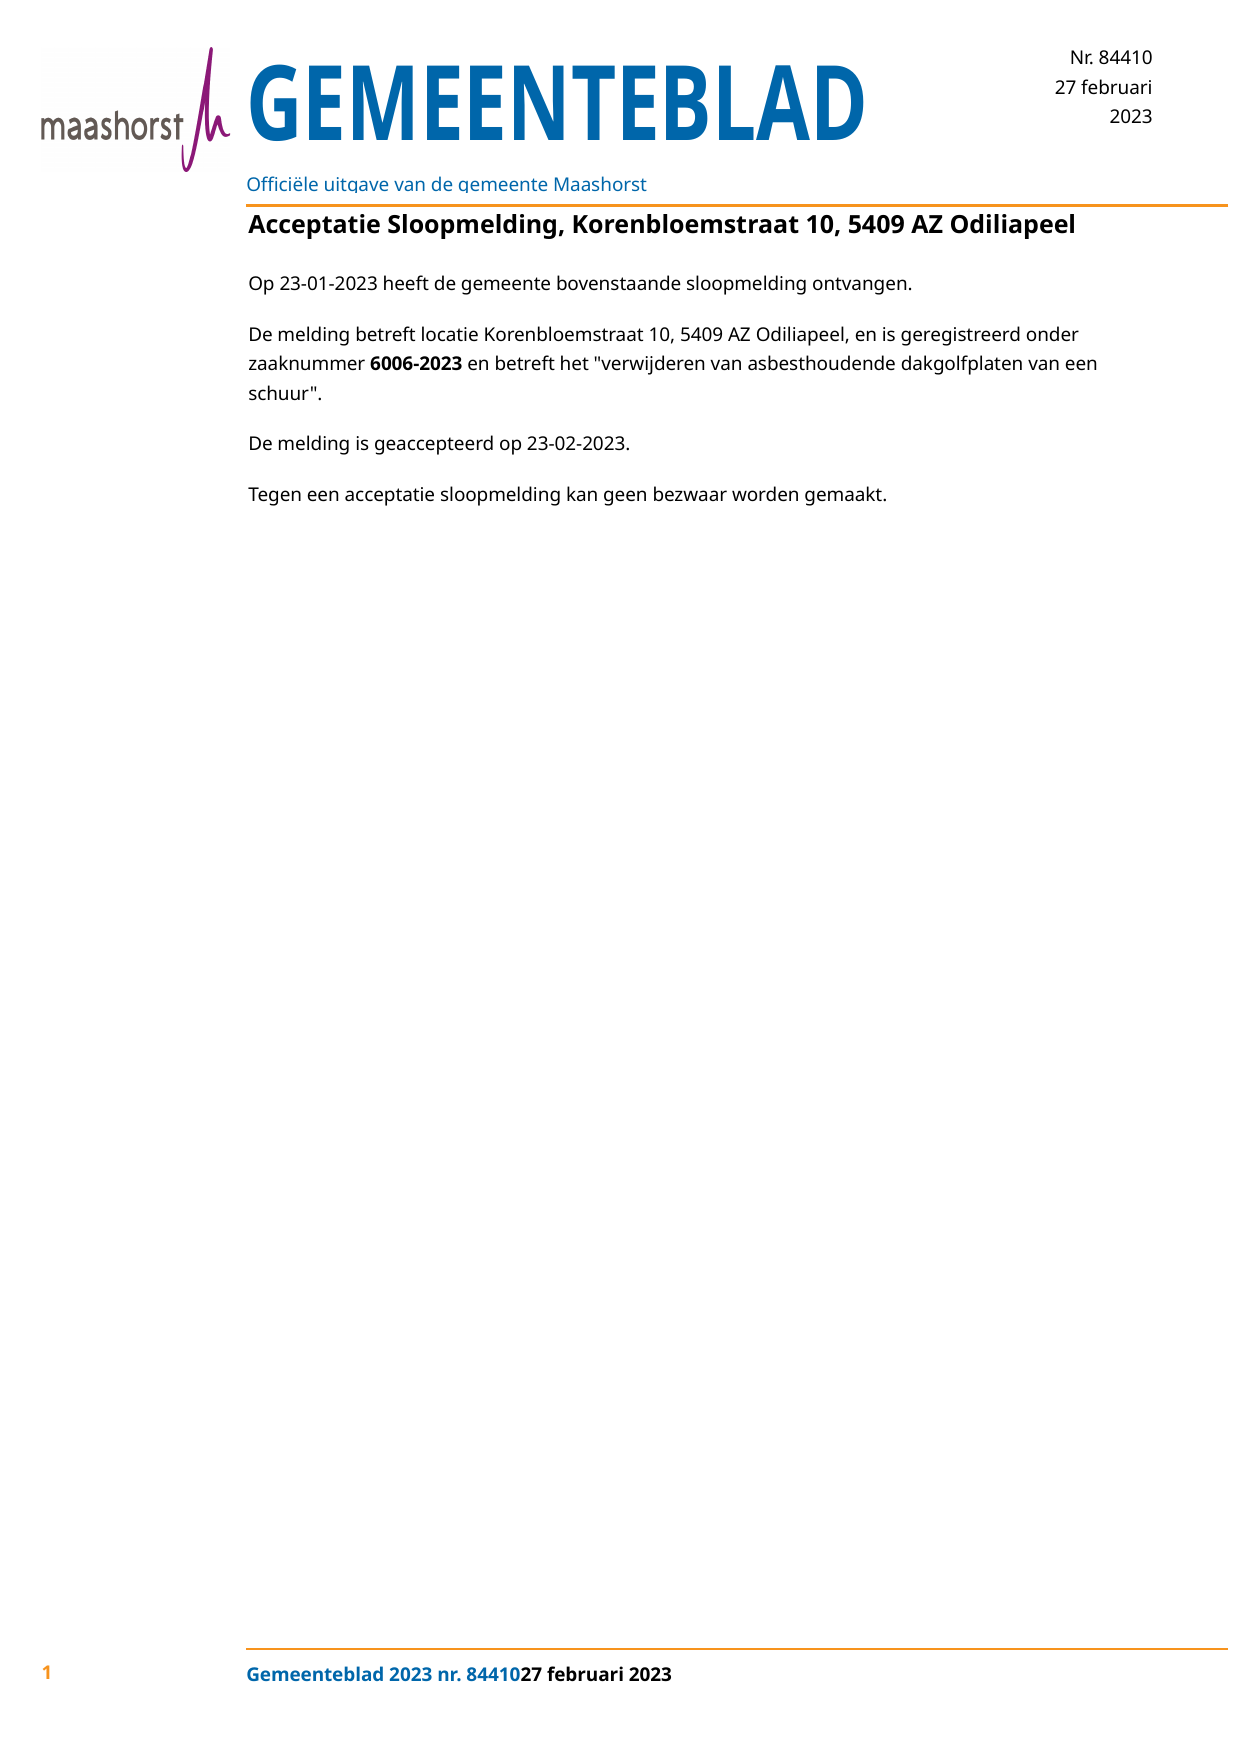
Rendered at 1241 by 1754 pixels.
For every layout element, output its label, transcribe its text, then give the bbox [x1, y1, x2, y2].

text Op 23-01-2023 heeft de gemeente bovenstaande sloopmelding ontvangen. [248, 270, 1152, 296]
text Acceptatie Sloopmelding, Korenbloemstraat 10, 5409 AZ Odiliapeel [248, 207, 1152, 241]
text Tegen een acceptatie sloopmelding kan geen bezwaar worden gemaakt. [248, 481, 1152, 506]
text De melding betreft locatie Korenbloemstraat 10, 5409 AZ Odiliapeel, en is geregistreerd onder zaaknummer 6006-2023 en betreft het "verwijderen van asbesthoudende dakgolfplaten van een schuur". [248, 321, 1152, 406]
picture [41, 47, 231, 172]
text De melding is geaccepteerd op 23-02-2023. [248, 430, 1152, 456]
